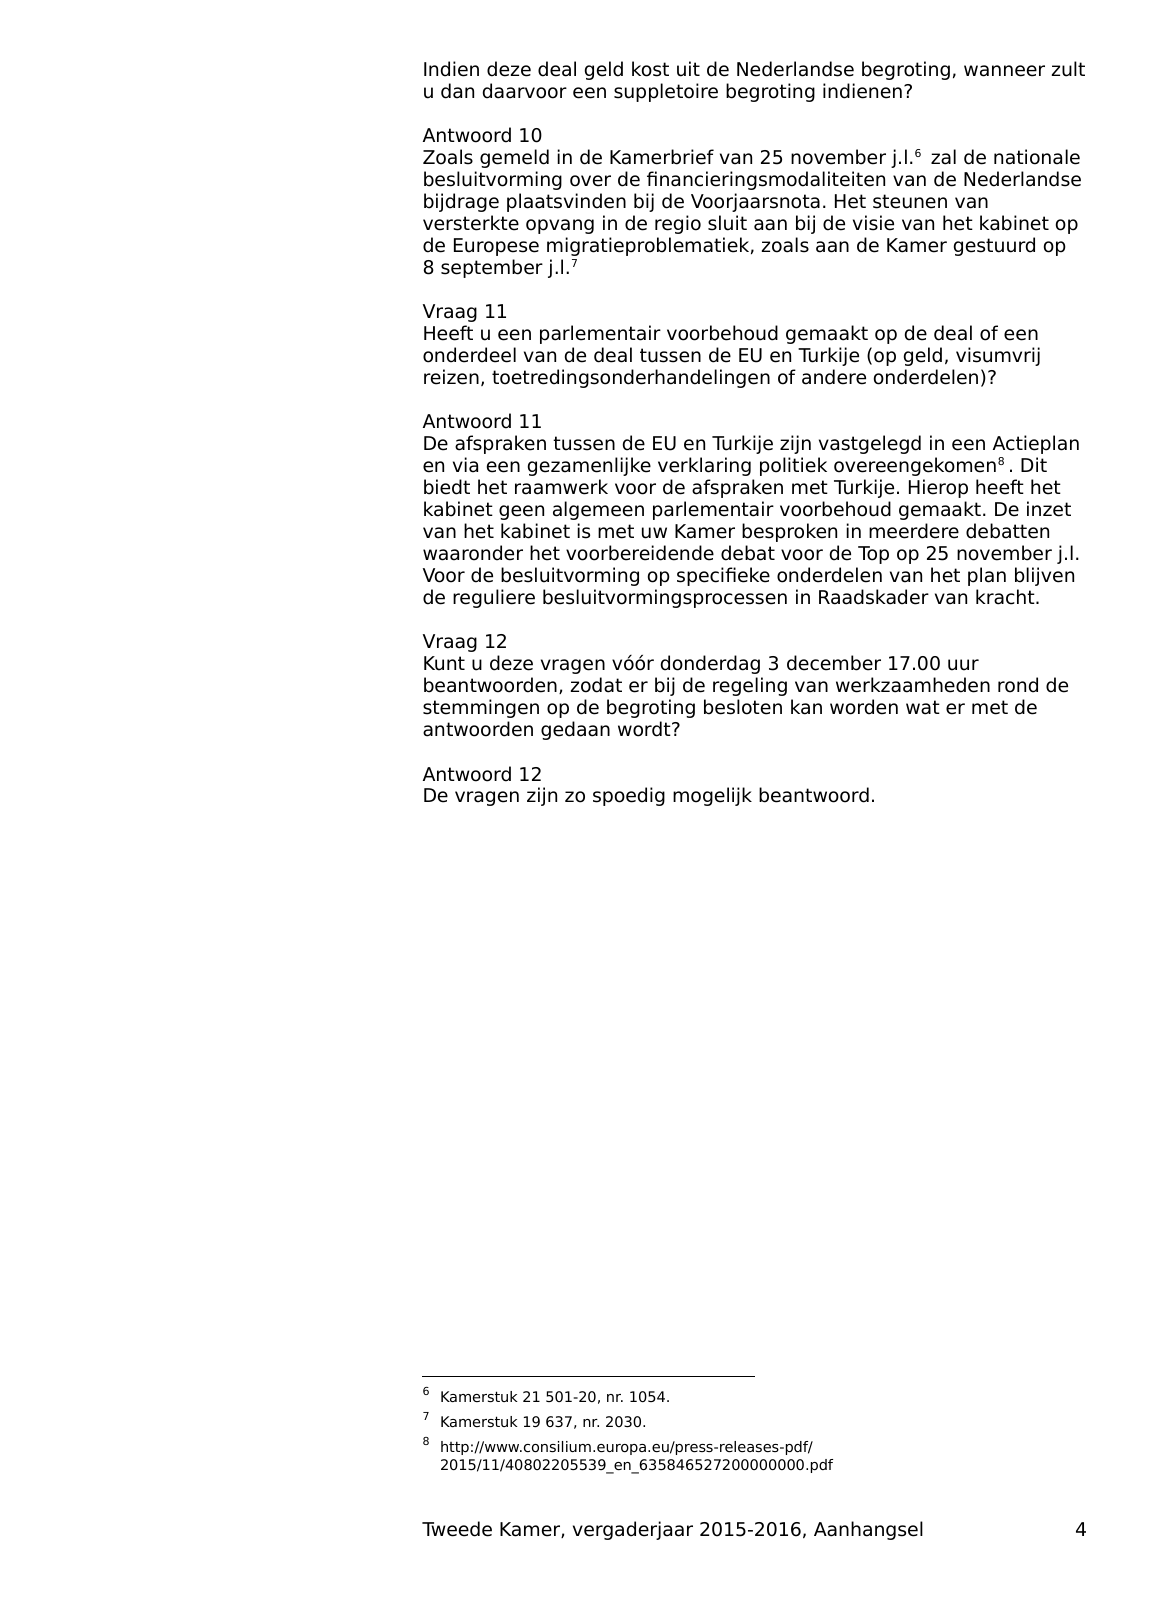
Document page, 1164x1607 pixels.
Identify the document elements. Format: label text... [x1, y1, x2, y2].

text Vraag 12 [422, 631, 1087, 653]
text Antwoord 10 [422, 125, 1087, 147]
text Kunt u deze vragen vóór donderdag 3 december 17.00 uur beantwoorden, zodat er bij de regeling van werkzaamheden rond de stemmingen op de begroting besloten kan worden wat er met de antwoorden gedaan wordt? [422, 653, 1087, 741]
text De vragen zijn zo spoedig mogelijk beantwoord. [422, 785, 1087, 807]
text Antwoord 12 [422, 763, 1087, 785]
text Indien deze deal geld kost uit de Nederlandse begroting, wanneer zult u dan daarvoor een suppletoire begroting indienen? [422, 59, 1087, 103]
text Heeft u een parlementair voorbehoud gemaakt op de deal of een onderdeel van de deal tussen de EU en Turkije (op geld, visumvrij reizen, toetredingsonderhandelingen of andere onderdelen)? [422, 323, 1087, 389]
text http://www.consilium.europa.eu/press-releases-pdf/2015/11/40802205539_en_635846527200000000.pdf [422, 1435, 1087, 1474]
text Zoals gemeld in de Kamerbrief van 25 november j.l. zal de nationale besluitvorming over de financieringsmodaliteiten van de Nederlandse bijdrage plaatsvinden bij de Voorjaarsnota. Het steunen van versterkte opvang in de regio sluit aan bij de visie van het kabinet op de Europese migratieproblematiek, zoals aan de Kamer gestuurd op 8 september j.l. [422, 147, 1087, 279]
text De afspraken tussen de EU en Turkije zijn vastgelegd in een Actieplan en via een gezamenlijke verklaring politiek overeengekomen. Dit biedt het raamwerk voor de afspraken met Turkije. Hierop heeft het kabinet geen algemeen parlementair voorbehoud gemaakt. De inzet van het kabinet is met uw Kamer besproken in meerdere debatten waaronder het voorbereidende debat voor de Top op 25 november j.l. Voor de besluitvorming op specifieke onderdelen van het plan blijven de reguliere besluitvormingsprocessen in Raadskader van kracht. [422, 433, 1087, 609]
text Kamerstuk 21 501-20, nr. 1054. [422, 1385, 1087, 1407]
text Kamerstuk 19 637, nr. 2030. [422, 1410, 1087, 1432]
text Vraag 11 [422, 301, 1087, 323]
text Antwoord 11 [422, 411, 1087, 433]
